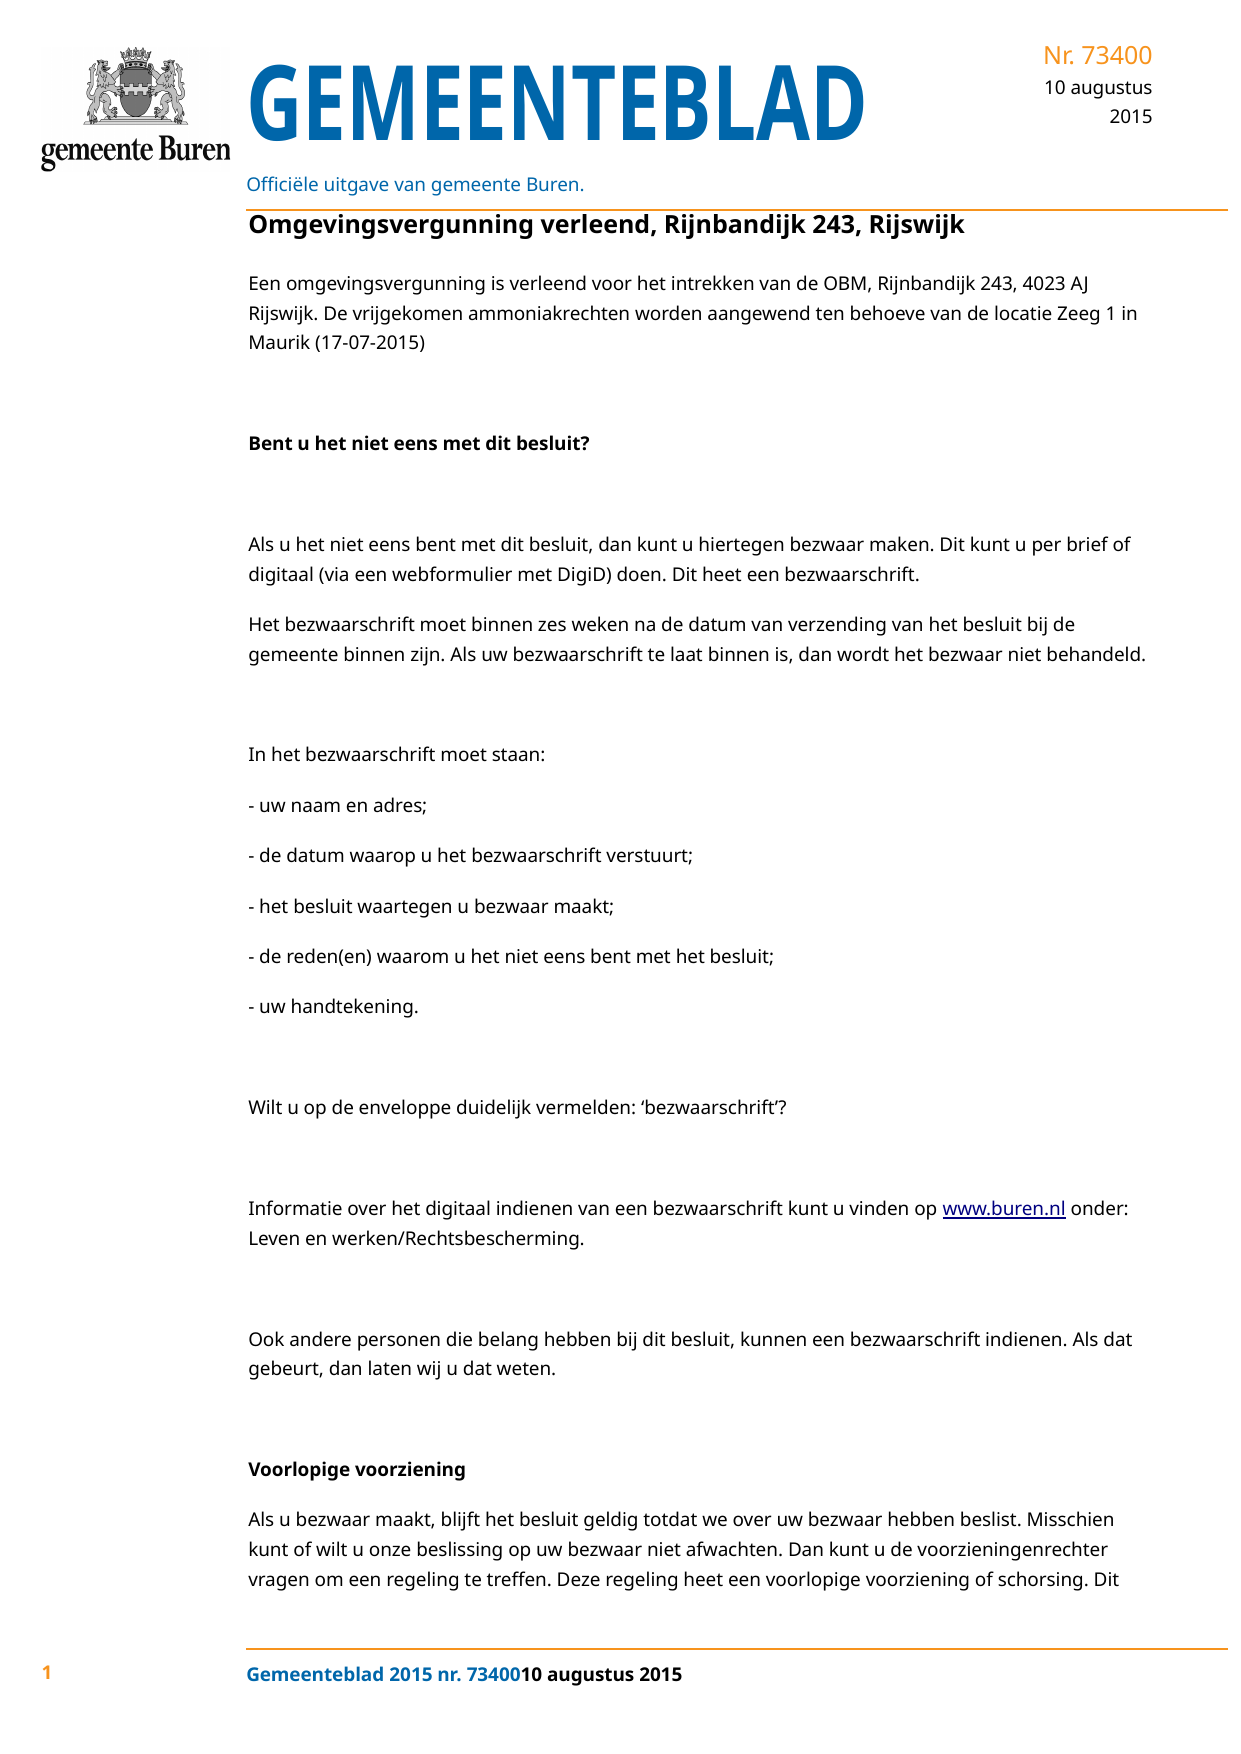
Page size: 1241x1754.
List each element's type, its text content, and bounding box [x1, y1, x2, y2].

text - de datum waarop u het bezwaarschrift verstuurt; [248, 842, 1152, 868]
text Bent u het niet eens met dit besluit? [248, 430, 1152, 456]
text Als u bezwaar maakt, blijft het besluit geldig totdat we over uw bezwaar hebben beslist. Misschien kunt of wilt u onze beslissing op uw bezwaar niet afwachten. Dan kunt u de voorzieningenrechter vragen om een regeling te treffen. Deze regeling heet een voorlopige voorziening of schorsing. Dit [248, 1507, 1152, 1591]
text Het bezwaarschrift moet binnen zes weken na de datum van verzending van het besluit bij de gemeente binnen zijn. Als uw bezwaarschrift te laat binnen is, dan wordt het bezwaar niet behandeld. [248, 611, 1152, 666]
text Ook andere personen die belang hebben bij dit besluit, kunnen een bezwaarschrift indienen. Als dat gebeurt, dan laten wij u dat weten. [248, 1326, 1152, 1381]
text Informatie over het digitaal indienen van een bezwaarschrift kunt u vinden op www.buren.nl onder: Leven en werken/Rechtsbescherming. [248, 1195, 1152, 1251]
text - uw handtekening. [248, 994, 1152, 1019]
picture [41, 47, 231, 172]
text Omgevingsvergunning verleend, Rijnbandijk 243, Rijswijk [248, 211, 1152, 241]
text - de reden(en) waarom u het niet eens bent met het besluit; [248, 943, 1152, 969]
text Wilt u op de enveloppe duidelijk vermelden: ‘bezwaarschrift’? [248, 1094, 1152, 1120]
text - uw naam en adres; [248, 792, 1152, 818]
text Voorlopige voorziening [248, 1456, 1152, 1482]
text - het besluit waartegen u bezwaar maakt; [248, 893, 1152, 918]
text Een omgevingsvergunning is verleend voor het intrekken van de OBM, Rijnbandijk 243, 4023 AJ Rijswijk. De vrijgekomen ammoniakrechten worden aangewend ten behoeve van de locatie Zeeg 1 in Maurik (17-07-2015) [248, 270, 1152, 355]
text Als u het niet eens bent met dit besluit, dan kunt u hiertegen bezwaar maken. Dit kunt u per brief of digitaal (via een webformulier met DigiD) doen. Dit heet een bezwaarschrift. [248, 531, 1152, 586]
text In het bezwaarschrift moet staan: [248, 742, 1152, 767]
